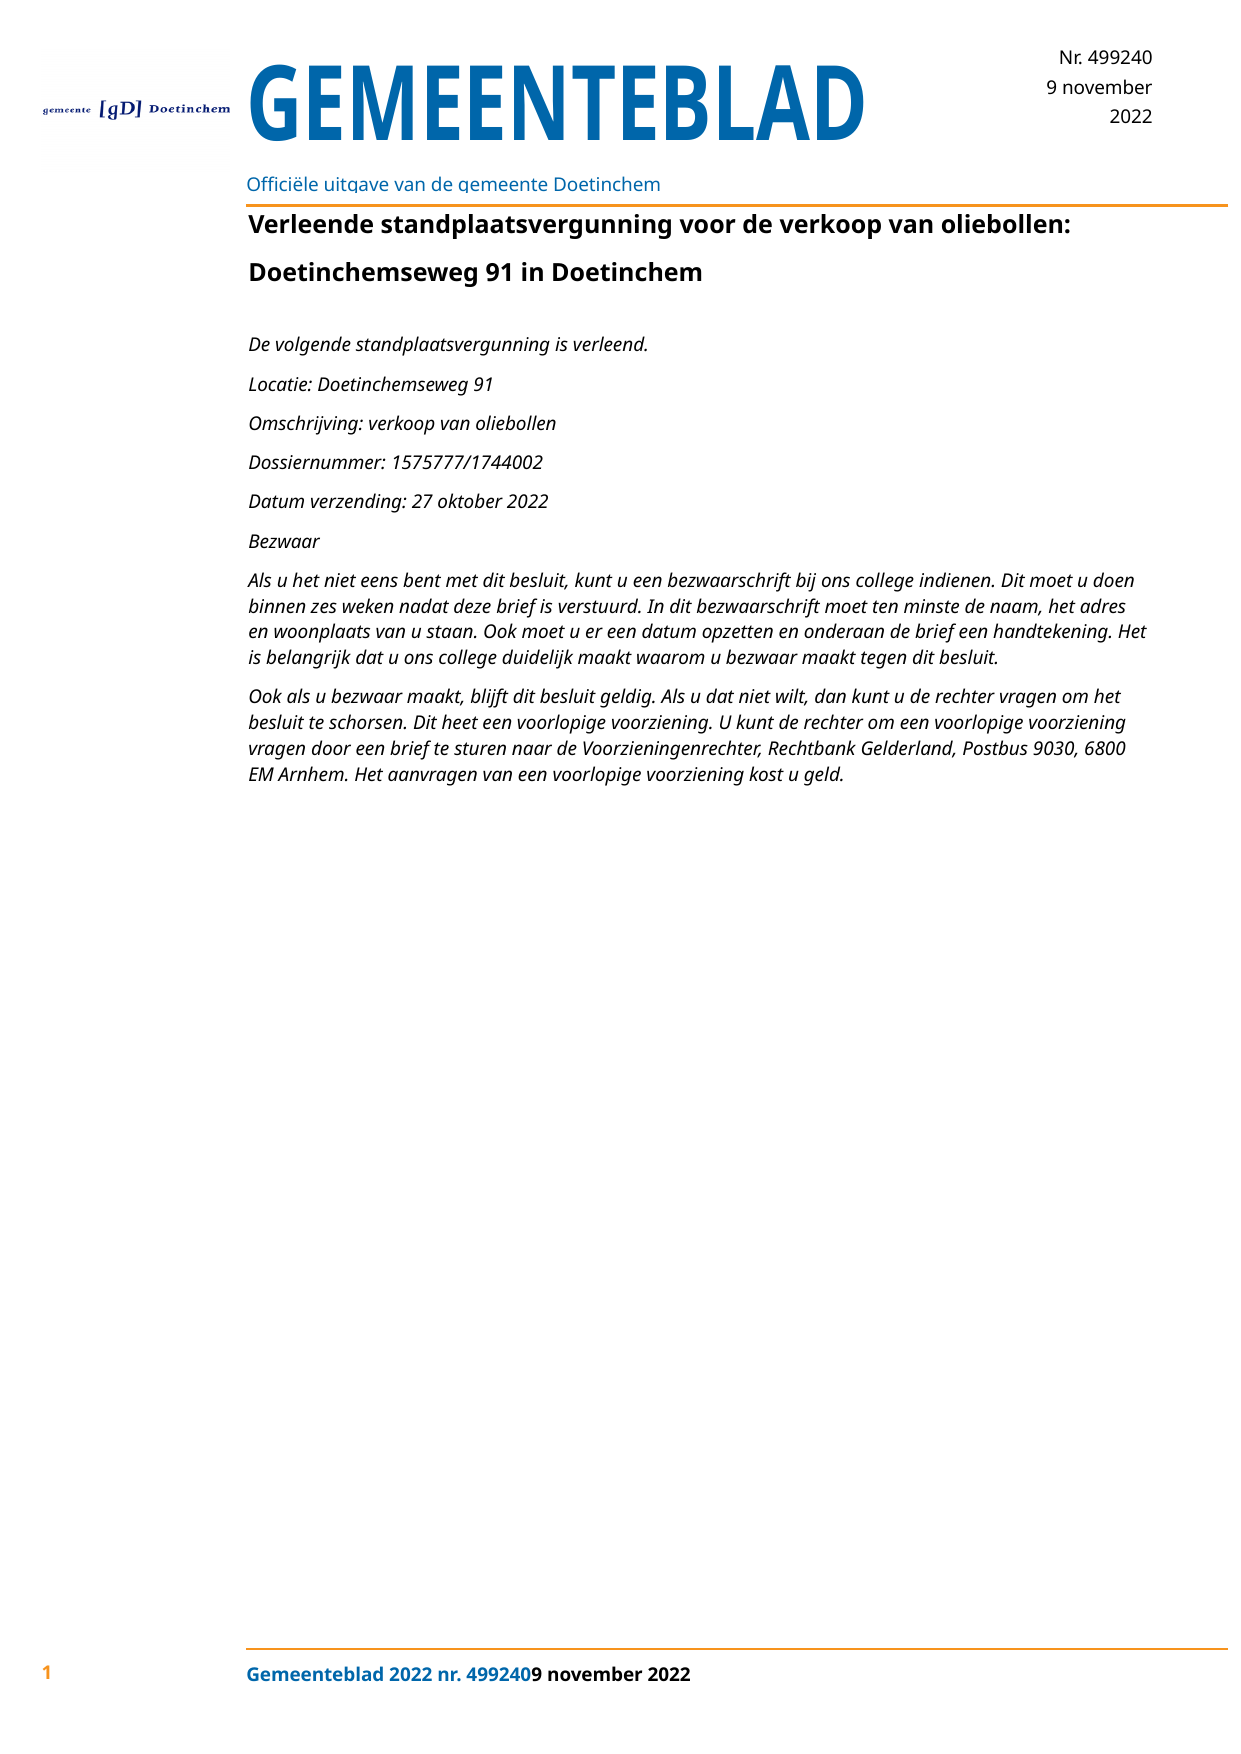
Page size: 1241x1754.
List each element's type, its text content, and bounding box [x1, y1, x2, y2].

text Dossiernummer: 1575777/1744002 [248, 449, 1152, 475]
picture [41, 47, 231, 172]
text Locatie: Doetinchemseweg 91 [248, 371, 1152, 396]
text Omschrijving: verkoop van oliebollen [248, 410, 1152, 436]
text Verleende standplaatsvergunning voor de verkoop van oliebollen: Doetinchemseweg 91 in Doetinchem [248, 207, 1152, 288]
text De volgende standplaatsvergunning is verleend. [248, 331, 1152, 357]
text Als u het niet eens bent met dit besluit, kunt u een bezwaarschrift bij ons college indienen. Dit moet u doen binnen zes weken nadat deze brief is verstuurd. In dit bezwaarschrift moet ten minste de naam, het adres en woonplaats van u staan. Ook moet u er een datum opzetten en onderaan de brief een handtekening. Het is belangrijk dat u ons college duidelijk maakt waarom u bezwaar maakt tegen dit besluit. [248, 567, 1152, 670]
text Bezwaar [248, 528, 1152, 553]
text Ook als u bezwaar maakt, blijft dit besluit geldig. Als u dat niet wilt, dan kunt u de rechter vragen om het besluit te schorsen. Dit heet een voorlopige voorziening. U kunt de rechter om een voorlopige voorziening vragen door een brief te sturen naar de Voorzieningenrechter, Rechtbank Gelderland, Postbus 9030, 6800 EM Arnhem. Het aanvragen van een voorlopige voorziening kost u geld. [248, 683, 1152, 786]
text Datum verzending: 27 oktober 2022 [248, 488, 1152, 514]
